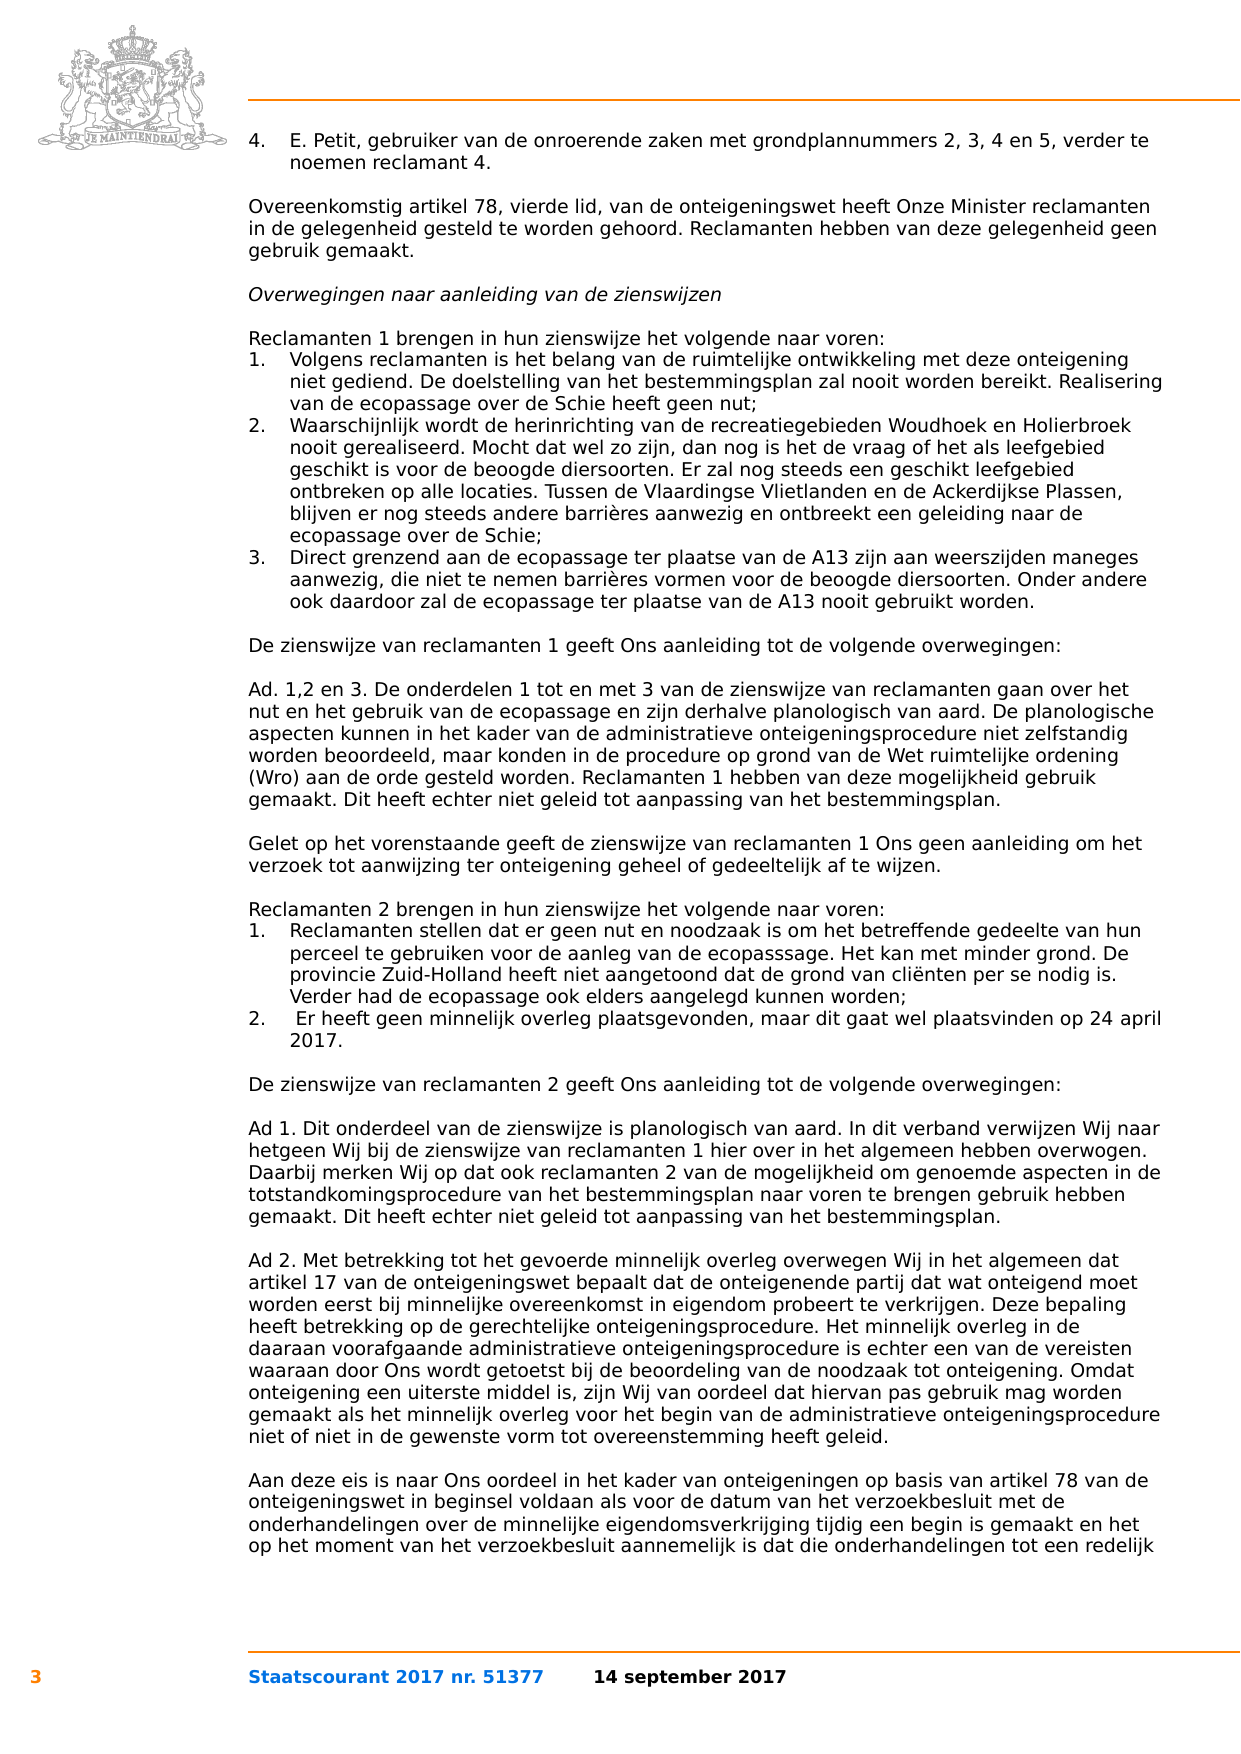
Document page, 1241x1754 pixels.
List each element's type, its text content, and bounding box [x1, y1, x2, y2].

text De zienswijze van reclamanten 2 geeft Ons aanleiding tot de volgende overwegingen: [248, 1074, 1163, 1096]
text Gelet op het vorenstaande geeft de zienswijze van reclamanten 1 Ons geen aanleiding om het verzoek tot aanwijzing ter onteigening geheel of gedeeltelijk af te wijzen. [248, 833, 1163, 877]
text 2. Er heeft geen minnelijk overleg plaatsgevonden, maar dit gaat wel plaatsvinden op 24 april 2017. [248, 1008, 1163, 1052]
picture [38, 25, 227, 150]
subtitle Overwegingen naar aanleiding van de zienswijzen [248, 283, 1163, 306]
text Ad. 1,2 en 3. De onderdelen 1 tot en met 3 van de zienswijze van reclamanten gaan over het nut en het gebruik van de ecopassage en zijn derhalve planologisch van aard. De planologische aspecten kunnen in het kader van de administratieve onteigeningsprocedure niet zelfstandig worden beoordeeld, maar konden in de procedure op grond van de Wet ruimtelijke ordening (Wro) aan de orde gesteld worden. Reclamanten 1 hebben van deze mogelijkheid gebruik gemaakt. Dit heeft echter niet geleid tot aanpassing van het bestemmingsplan. [248, 679, 1163, 811]
text 3. Direct grenzend aan de ecopassage ter plaatse van de A13 zijn aan weerszijden maneges aanwezig, die niet te nemen barrières vormen voor de beoogde diersoorten. Onder andere ook daardoor zal de ecopassage ter plaatse van de A13 nooit gebruikt worden. [248, 547, 1163, 613]
text Reclamanten 2 brengen in hun zienswijze het volgende naar voren: [248, 898, 1163, 920]
text Reclamanten 1 brengen in hun zienswijze het volgende naar voren: [248, 327, 1163, 349]
text 2. Waarschijnlijk wordt de herinrichting van de recreatiegebieden Woudhoek en Holierbroek nooit gerealiseerd. Mocht dat wel zo zijn, dan nog is het de vraag of het als leefgebied geschikt is voor de beoogde diersoorten. Er zal nog steeds een geschikt leefgebied ontbreken op alle locaties. Tussen de Vlaardingse Vlietlanden en de Ackerdijkse Plassen, blijven er nog steeds andere barrières aanwezig en ontbreekt een geleiding naar de ecopassage over de Schie; [248, 415, 1163, 547]
text 1. Volgens reclamanten is het belang van de ruimtelijke ontwikkeling met deze onteigening niet gediend. De doelstelling van het bestemmingsplan zal nooit worden bereikt. Realisering van de ecopassage over de Schie heeft geen nut; [248, 349, 1163, 415]
text Overeenkomstig artikel 78, vierde lid, van de onteigeningswet heeft Onze Minister reclamanten in de gelegenheid gesteld te worden gehoord. Reclamanten hebben van deze gelegenheid geen gebruik gemaakt. [248, 196, 1163, 262]
text 4. E. Petit, gebruiker van de onroerende zaken met grondplannummers 2, 3, 4 en 5, verder te noemen reclamant 4. [248, 130, 1163, 174]
text De zienswijze van reclamanten 1 geeft Ons aanleiding tot de volgende overwegingen: [248, 635, 1163, 657]
text 1. Reclamanten stellen dat er geen nut en noodzaak is om het betreffende gedeelte van hun perceel te gebruiken voor de aanleg van de ecopasssage. Het kan met minder grond. De provincie Zuid-Holland heeft niet aangetoond dat de grond van cliënten per se nodig is. Verder had de ecopassage ook elders aangelegd kunnen worden; [248, 920, 1163, 1008]
text Ad 1. Dit onderdeel van de zienswijze is planologisch van aard. In dit verband verwijzen Wij naar hetgeen Wij bij de zienswijze van reclamanten 1 hier over in het algemeen hebben overwogen. Daarbij merken Wij op dat ook reclamanten 2 van de mogelijkheid om genoemde aspecten in de totstandkomingsprocedure van het bestemmingsplan naar voren te brengen gebruik hebben gemaakt. Dit heeft echter niet geleid tot aanpassing van het bestemmingsplan. [248, 1118, 1163, 1228]
text Ad 2. Met betrekking tot het gevoerde minnelijk overleg overwegen Wij in het algemeen dat artikel 17 van de onteigeningswet bepaalt dat de onteigenende partij dat wat onteigend moet worden eerst bij minnelijke overeenkomst in eigendom probeert te verkrijgen. Deze bepaling heeft betrekking op de gerechtelijke onteigeningsprocedure. Het minnelijk overleg in de daaraan voorafgaande administratieve onteigeningsprocedure is echter een van de vereisten waaraan door Ons wordt getoetst bij de beoordeling van de noodzaak tot onteigening. Omdat onteigening een uiterste middel is, zijn Wij van oordeel dat hiervan pas gebruik mag worden gemaakt als het minnelijk overleg voor het begin van de administratieve onteigeningsprocedure niet of niet in de gewenste vorm tot overeenstemming heeft geleid. [248, 1250, 1163, 1448]
text Aan deze eis is naar Ons oordeel in het kader van onteigeningen op basis van artikel 78 van de onteigeningswet in beginsel voldaan als voor de datum van het verzoekbesluit met de onderhandelingen over de minnelijke eigendomsverkrijging tijdig een begin is gemaakt en het op het moment van het verzoekbesluit aannemelijk is dat die onderhandelingen tot een redelijk [248, 1469, 1163, 1557]
